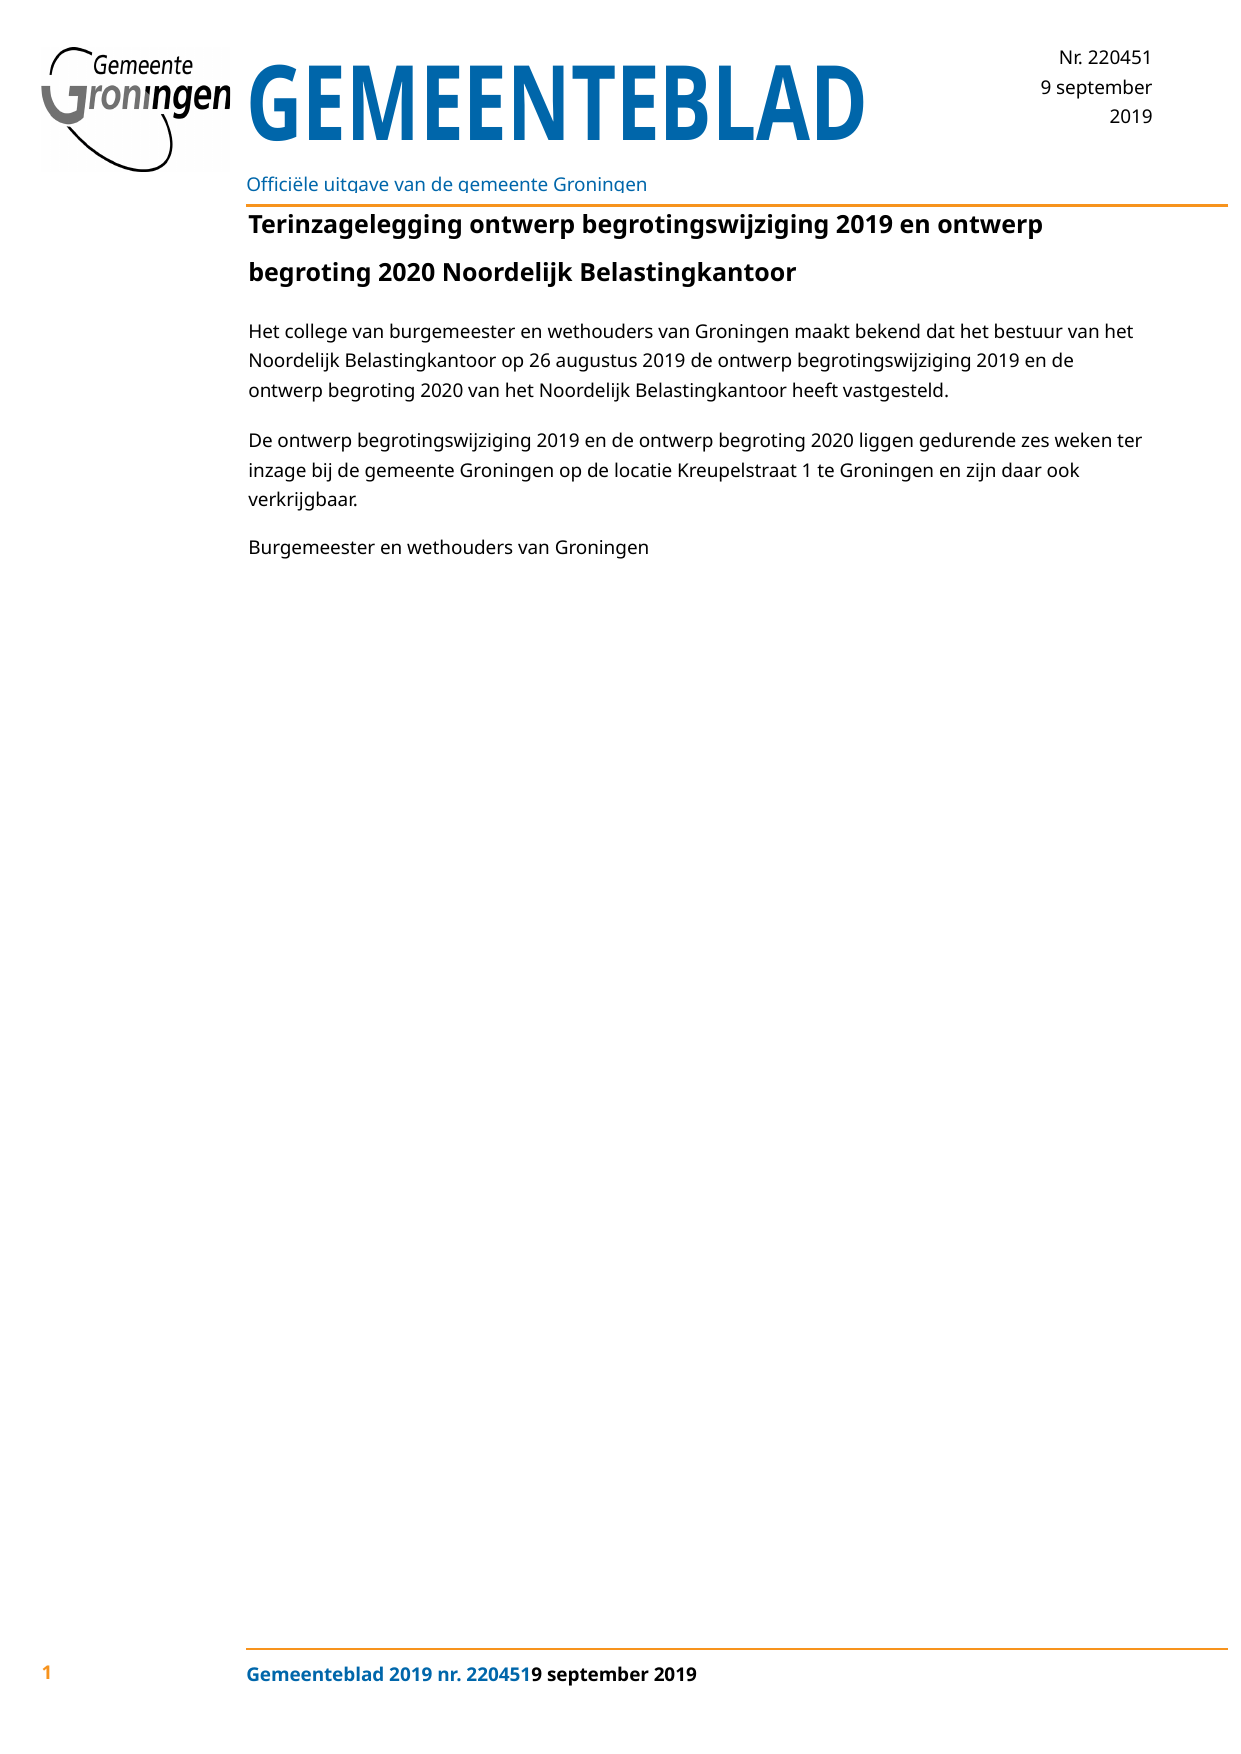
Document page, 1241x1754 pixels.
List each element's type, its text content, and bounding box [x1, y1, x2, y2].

text Terinzagelegging ontwerp begrotingswijziging 2019 en ontwerp begroting 2020 Noordelijk Belastingkantoor [248, 207, 1152, 288]
picture [41, 47, 231, 172]
text De ontwerp begrotingswijziging 2019 en de ontwerp begroting 2020 liggen gedurende zes weken ter inzage bij de gemeente Groningen op de locatie Kreupelstraat 1 te Groningen en zijn daar ook verkrijgbaar. [248, 427, 1152, 512]
text Het college van burgemeester en wethouders van Groningen maakt bekend dat het bestuur van het Noordelijk Belastingkantoor op 26 augustus 2019 de ontwerp begrotingswijziging 2019 en de ontwerp begroting 2020 van het Noordelijk Belastingkantoor heeft vastgesteld. [248, 318, 1152, 403]
text Burgemeester en wethouders van Groningen [248, 534, 1152, 560]
